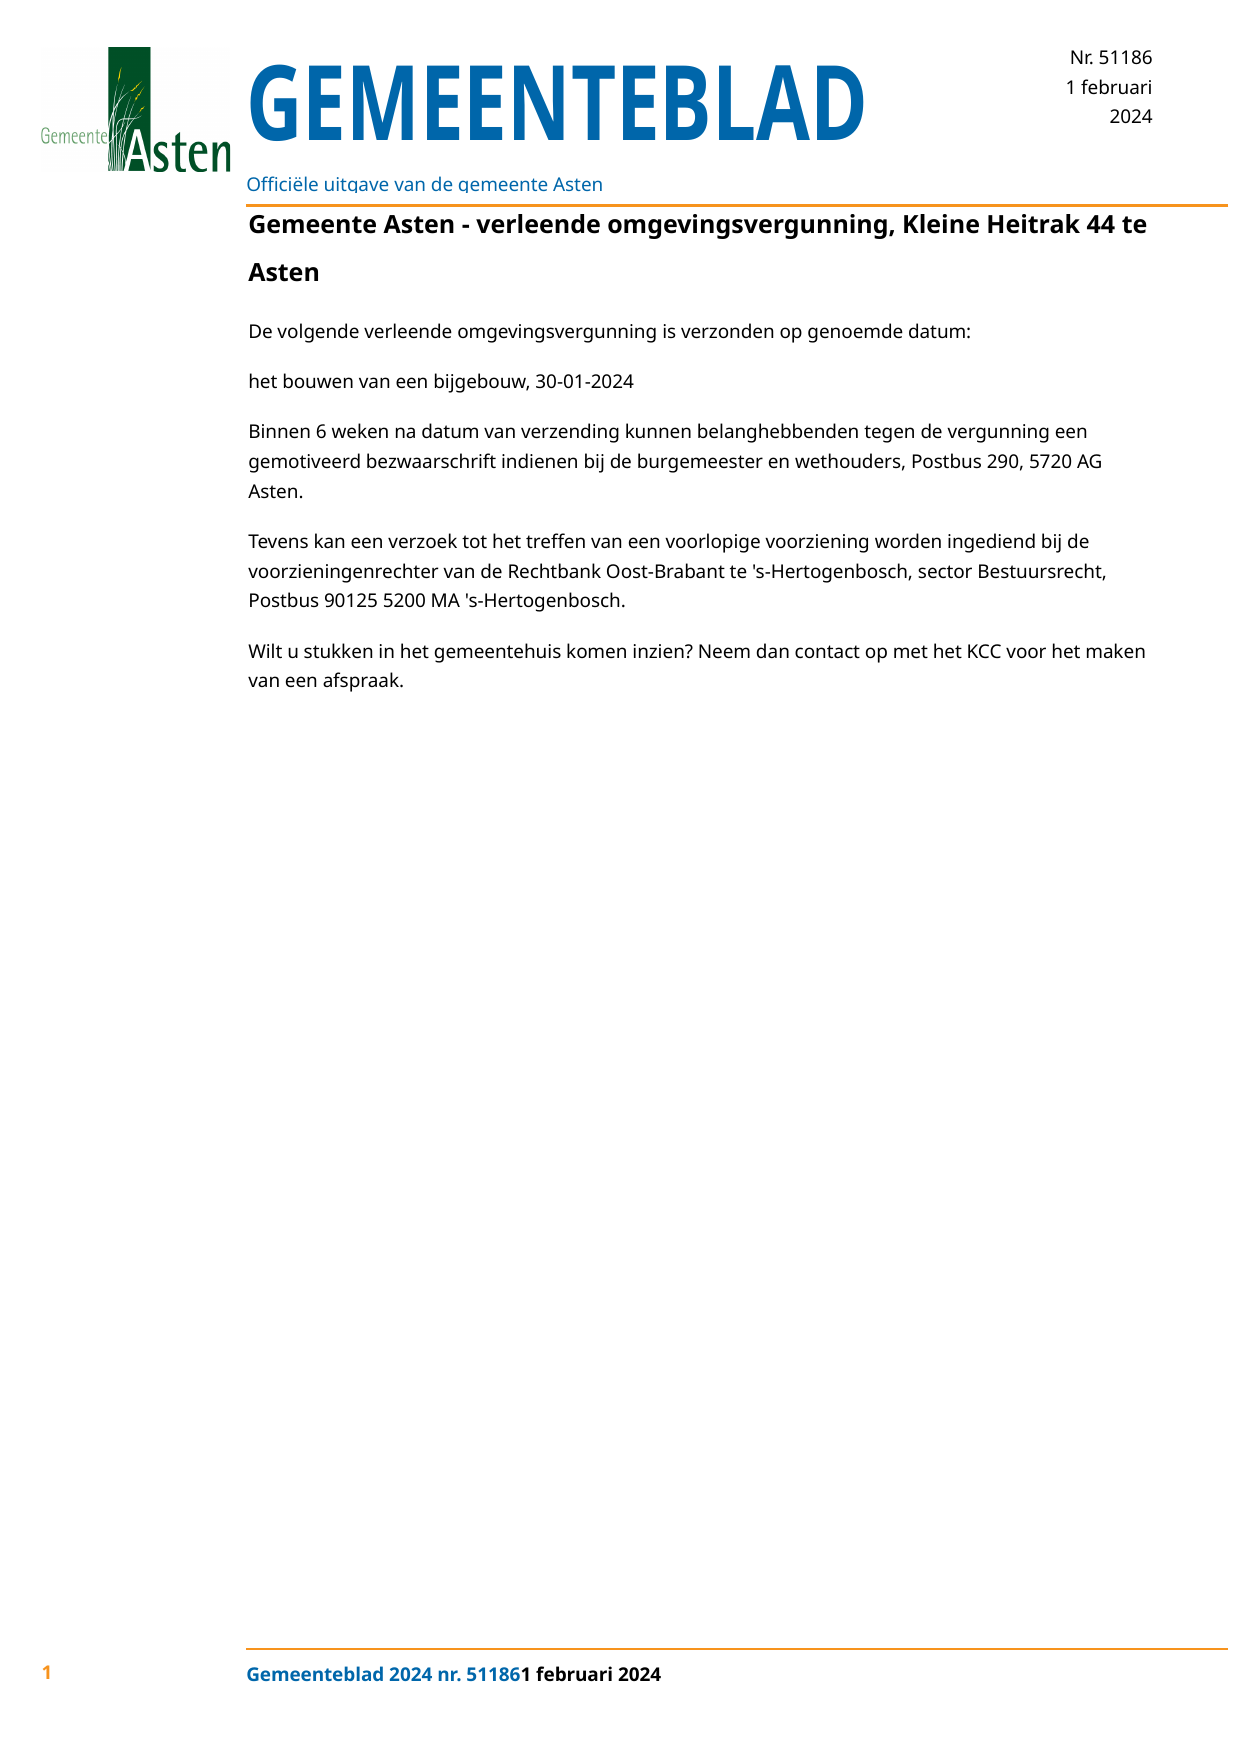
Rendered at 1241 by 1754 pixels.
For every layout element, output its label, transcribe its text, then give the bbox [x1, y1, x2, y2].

text Tevens kan een verzoek tot het treffen van een voorlopige voorziening worden ingediend bij de voorzieningenrechter van de Rechtbank Oost-Brabant te 's-Hertogenbosch, sector Bestuursrecht, Postbus 90125 5200 MA 's-Hertogenbosch. [248, 528, 1152, 613]
text het bouwen van een bijgebouw, 30-01-2024 [248, 368, 1152, 394]
text Gemeente Asten - verleende omgevingsvergunning, Kleine Heitrak 44 te Asten [248, 207, 1152, 288]
text Binnen 6 weken na datum van verzending kunnen belanghebbenden tegen de vergunning een gemotiveerd bezwaarschrift indienen bij de burgemeester en wethouders, Postbus 290, 5720 AG Asten. [248, 419, 1152, 504]
text Wilt u stukken in het gemeentehuis komen inzien? Neem dan contact op met het KCC voor het maken van een afspraak. [248, 638, 1152, 693]
text De volgende verleende omgevingsvergunning is verzonden op genoemde datum: [248, 318, 1152, 344]
picture [41, 47, 231, 172]
